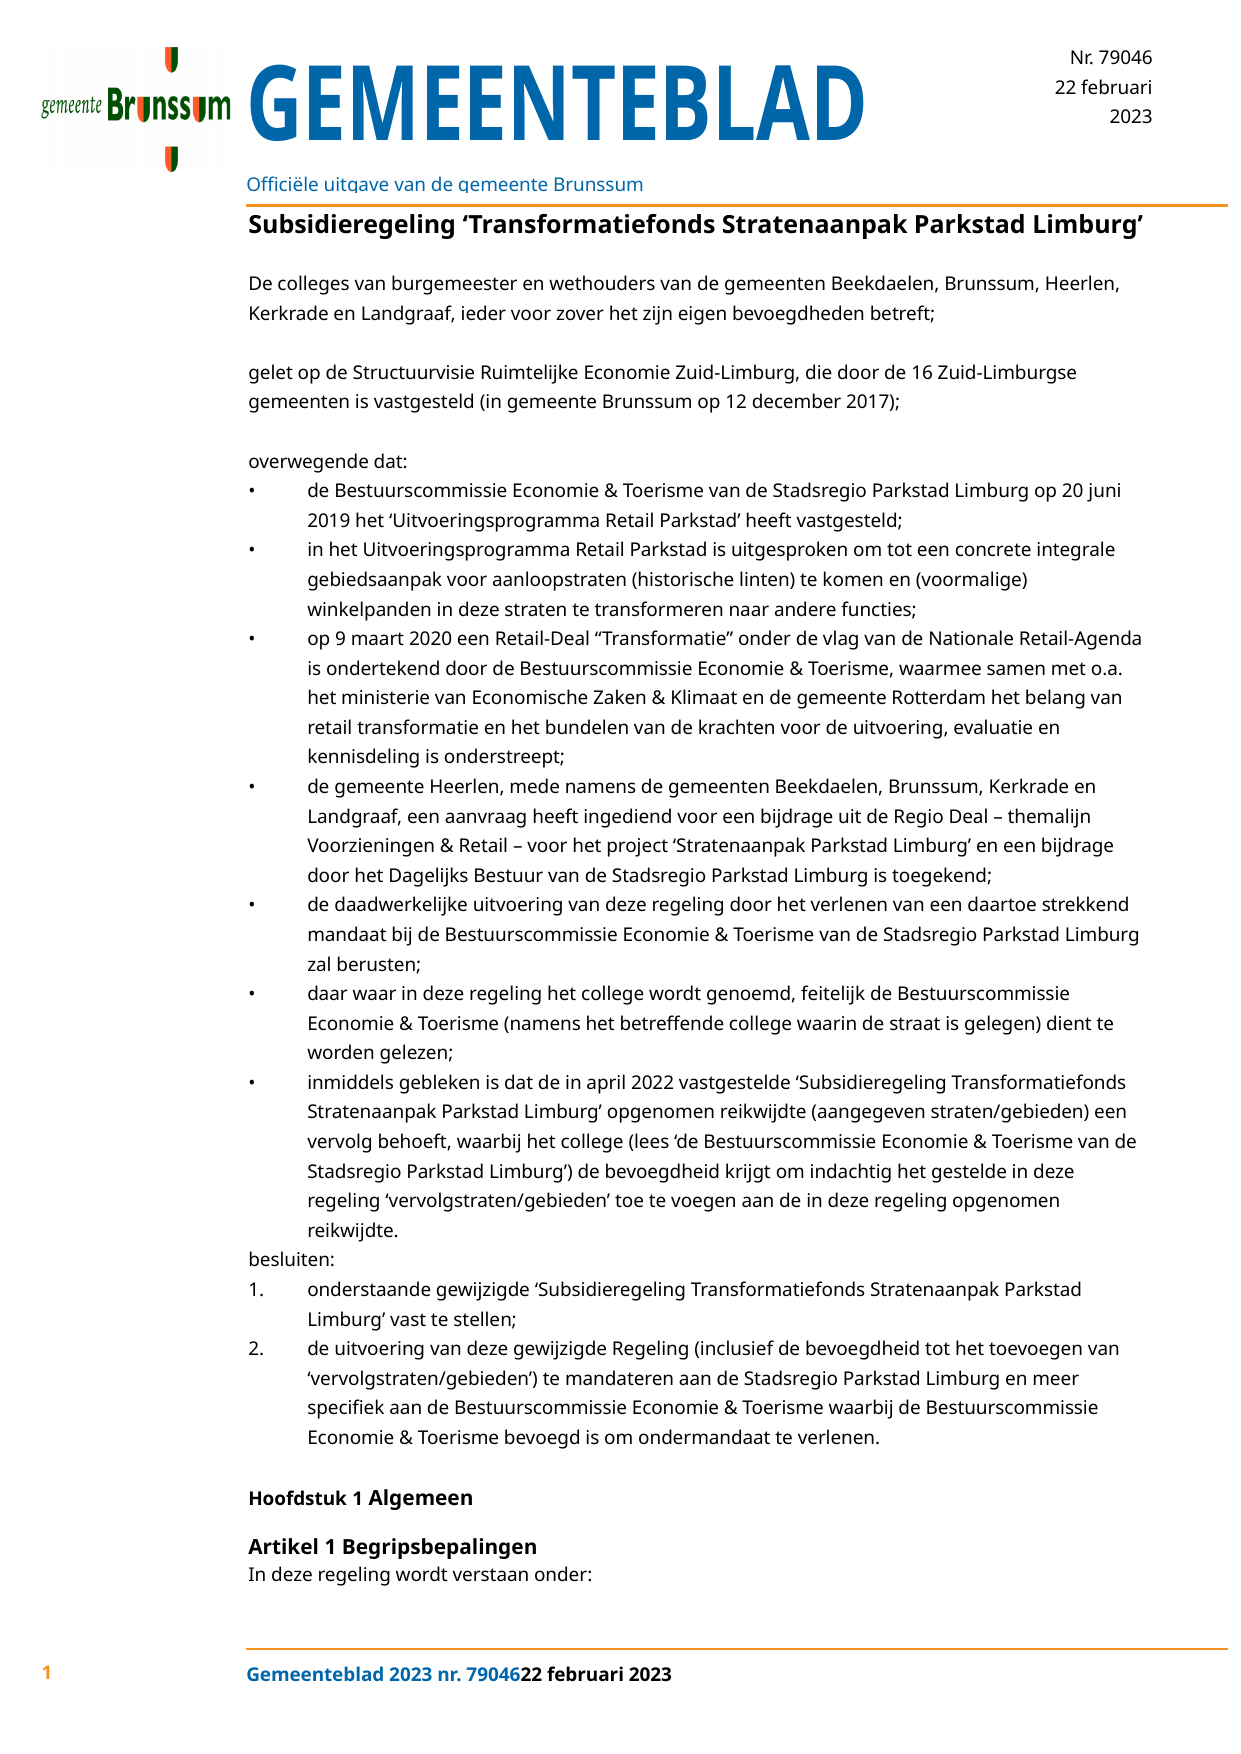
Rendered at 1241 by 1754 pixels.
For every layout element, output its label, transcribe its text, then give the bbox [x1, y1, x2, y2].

list de gemeente Heerlen, mede namens de gemeenten Beekdaelen, Brunssum, Kerkrade en Landgraaf, een aanvraag heeft ingediend voor een bijdrage uit de Regio Deal – themalijn Voorzieningen & Retail – voor het project ‘Stratenaanpak Parkstad Limburg’ en een bijdrage door het Dagelijks Bestuur van de Stadsregio Parkstad Limburg is toegekend; [248, 773, 1152, 888]
text besluiten: [248, 1247, 1152, 1272]
list in het Uitvoeringsprogramma Retail Parkstad is uitgesproken om tot een concrete integrale gebiedsaanpak voor aanloopstraten (historische linten) te komen en (voormalige) winkelpanden in deze straten te transformeren naar andere functies; [248, 537, 1152, 621]
picture [41, 47, 231, 172]
text In deze regeling wordt verstaan onder: [248, 1561, 1152, 1587]
list de Bestuurscommissie Economie & Toerisme van de Stadsregio Parkstad Limburg op 20 juni 2019 het ‘Uitvoeringsprogramma Retail Parkstad’ heeft vastgesteld; [248, 477, 1152, 533]
text Hoofdstuk 1 Algemeen [248, 1483, 1152, 1512]
list onderstaande gewijzigde ‘Subsidieregeling Transformatiefonds Stratenaanpak Parkstad Limburg’ vast te stellen; [248, 1276, 1152, 1331]
list de daadwerkelijke uitvoering van deze regeling door het verlenen van een daartoe strekkend mandaat bij de Bestuurscommissie Economie & Toerisme van de Stadsregio Parkstad Limburg zal berusten; [248, 892, 1152, 976]
list daar waar in deze regeling het college wordt genoemd, feitelijk de Bestuurscommissie Economie & Toerisme (namens het betreffende college waarin de straat is gelegen) dient te worden gelezen; [248, 980, 1152, 1065]
list de uitvoering van deze gewijzigde Regeling (inclusief de bevoegdheid tot het toevoegen van ‘vervolgstraten/gebieden’) te mandateren aan de Stadsregio Parkstad Limburg en meer specifiek aan de Bestuurscommissie Economie & Toerisme waarbij de Bestuurscommissie Economie & Toerisme bevoegd is om ondermandaat te verlenen. [248, 1335, 1152, 1450]
text gelet op de Structuurvisie Ruimtelijke Economie Zuid-Limburg, die door de 16 Zuid-Limburgse gemeenten is vastgesteld (in gemeente Brunssum op 12 december 2017); [248, 359, 1152, 414]
text De colleges van burgemeester en wethouders van de gemeenten Beekdaelen, Brunssum, Heerlen, Kerkrade en Landgraaf, ieder voor zover het zijn eigen bevoegdheden betreft; [248, 270, 1152, 326]
list op 9 maart 2020 een Retail-Deal “Transformatie” onder de vlag van de Nationale Retail-Agenda is ondertekend door de Bestuurscommissie Economie & Toerisme, waarmee samen met o.a. het ministerie van Economische Zaken & Klimaat en de gemeente Rotterdam het belang van retail transformatie en het bundelen van de krachten voor de uitvoering, evaluatie en kennisdeling is onderstreept; [248, 625, 1152, 769]
text Artikel 1 Begripsbepalingen [248, 1532, 1152, 1561]
text overwegende dat: [248, 448, 1152, 473]
text Subsidieregeling ‘Transformatiefonds Stratenaanpak Parkstad Limburg’ [248, 207, 1152, 241]
list inmiddels gebleken is dat de in april 2022 vastgestelde ‘Subsidieregeling Transformatiefonds Stratenaanpak Parkstad Limburg’ opgenomen reikwijdte (aangegeven straten/gebieden) een vervolg behoeft, waarbij het college (lees ‘de Bestuurscommissie Economie & Toerisme van de Stadsregio Parkstad Limburg’) de bevoegdheid krijgt om indachtig het gestelde in deze regeling ‘vervolgstraten/gebieden’ toe te voegen aan de in deze regeling opgenomen reikwijdte. [248, 1069, 1152, 1243]
